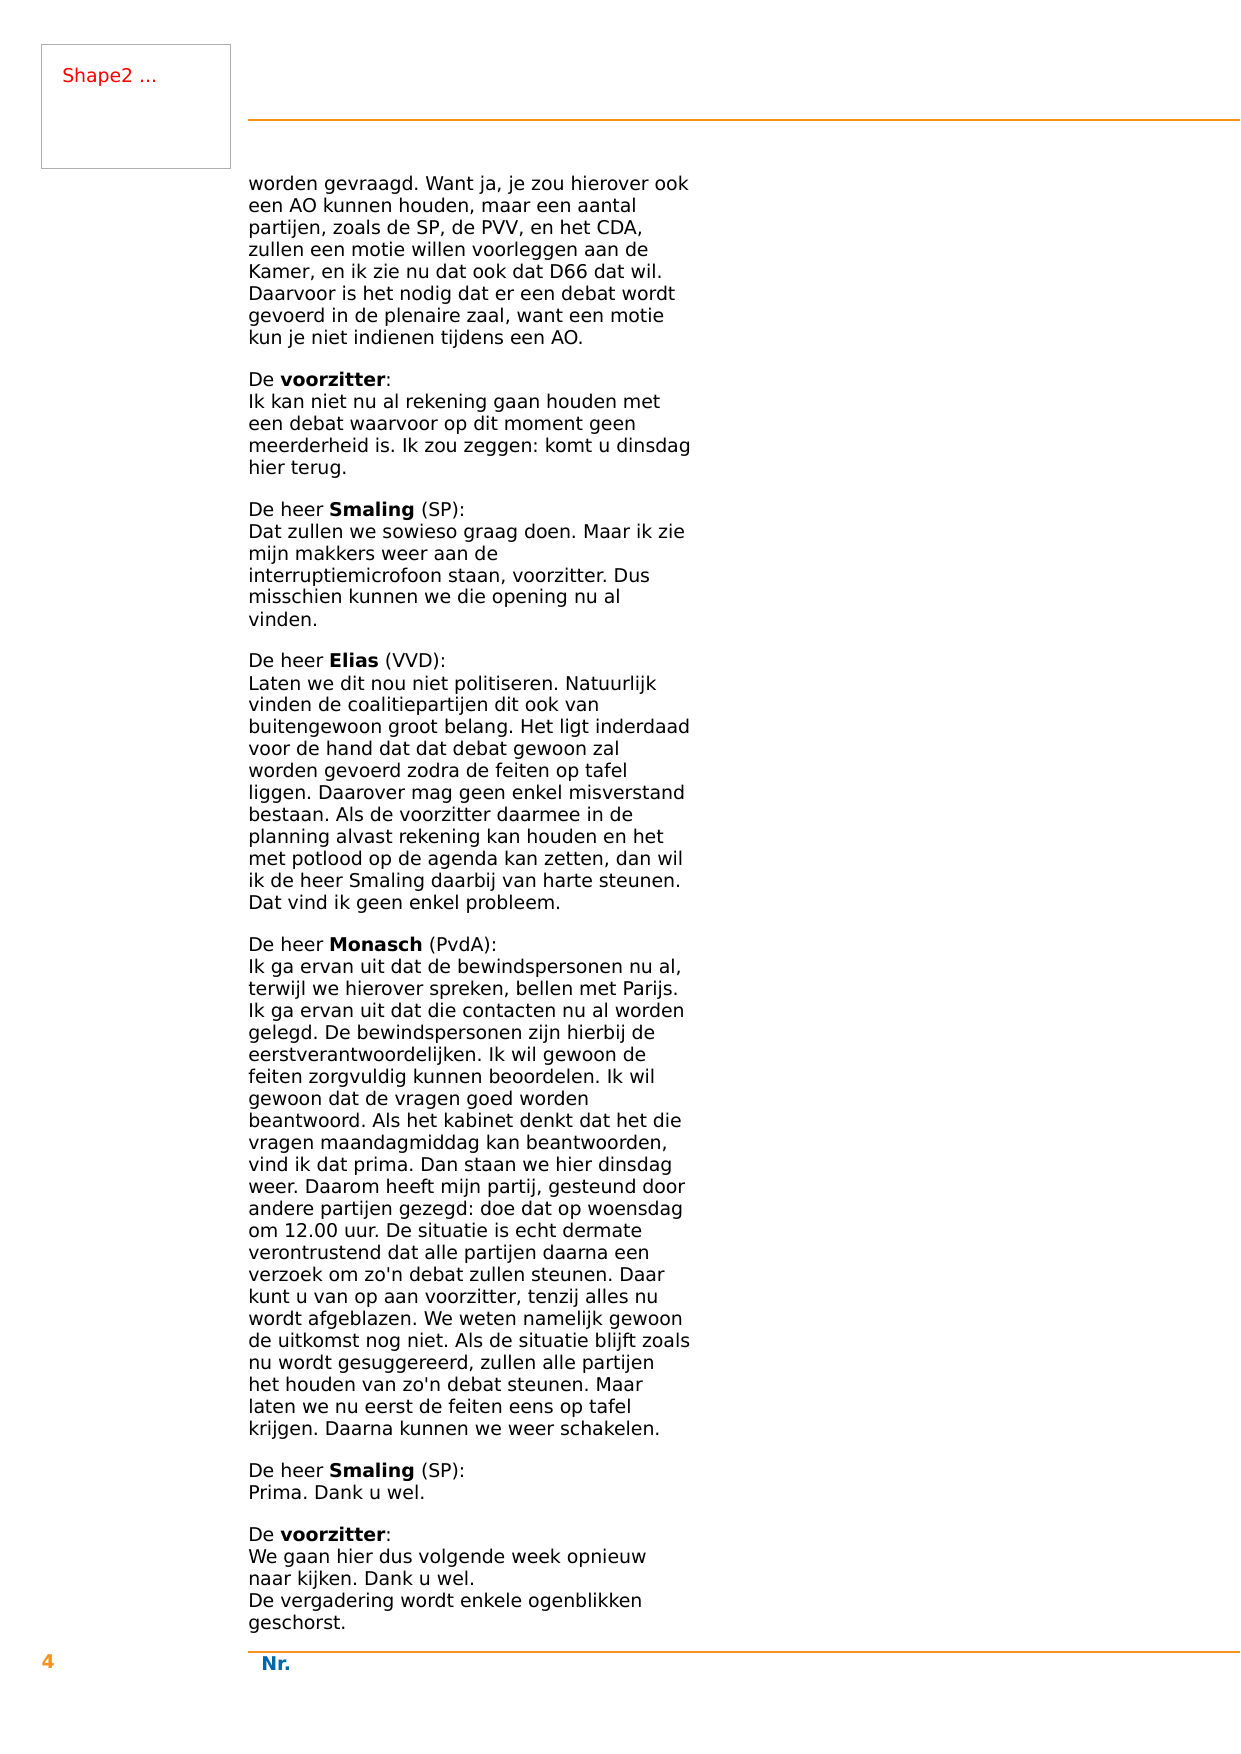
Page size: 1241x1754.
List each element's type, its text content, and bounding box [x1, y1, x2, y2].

text De voorzitter: [248, 1524, 691, 1546]
text We gaan hier dus volgende week opnieuw naar kijken. Dank u wel. [248, 1546, 691, 1589]
text Ik ga ervan uit dat de bewindspersonen nu al, terwijl we hierover spreken, bellen met Parijs. Ik ga ervan uit dat die contacten nu al worden gelegd. De bewindspersonen zijn hierbij de eerstverantwoordelijken. Ik wil gewoon de feiten zorgvuldig kunnen beoordelen. Ik wil gewoon dat de vragen goed worden beantwoord. Als het kabinet denkt dat het die vragen maandagmiddag kan beantwoorden, vind ik dat prima. Dan staan we hier dinsdag weer. Daarom heeft mijn partij, gesteund door andere partijen gezegd: doe dat op woensdag om 12.00 uur. De situatie is echt dermate verontrustend dat alle partijen daarna een verzoek om zo'n debat zullen steunen. Daar kunt u van op aan voorzitter, tenzij alles nu wordt afgeblazen. We weten namelijk gewoon de uitkomst nog niet. Als de situatie blijft zoals nu wordt gesuggereerd, zullen alle partijen het houden van zo'n debat steunen. Maar laten we nu eerst de feiten eens op tafel krijgen. Daarna kunnen we weer schakelen. [248, 956, 691, 1440]
text Ik kan niet nu al rekening gaan houden met een debat waarvoor op dit moment geen meerderheid is. Ik zou zeggen: komt u dinsdag hier terug. [248, 391, 691, 478]
text De voorzitter: [248, 369, 691, 391]
text De heer Monasch (PvdA): [248, 934, 691, 956]
text Dat zullen we sowieso graag doen. Maar ik zie mijn makkers weer aan de interruptiemicrofoon staan, voorzitter. Dus misschien kunnen we die opening nu al vinden. [248, 521, 691, 630]
text De vergadering wordt enkele ogenblikken geschorst. [248, 1589, 691, 1633]
text Prima. Dank u wel. [248, 1482, 691, 1504]
text Laten we dit nou niet politiseren. Natuurlijk vinden de coalitiepartijen dit ook van buitengewoon groot belang. Het ligt inderdaad voor de hand dat dat debat gewoon zal worden gevoerd zodra de feiten op tafel liggen. Daarover mag geen enkel misverstand bestaan. Als de voorzitter daarmee in de planning alvast rekening kan houden en het met potlood op de agenda kan zetten, dan wil ik de heer Smaling daarbij van harte steunen. Dat vind ik geen enkel probleem. [248, 672, 691, 914]
text De heer Smaling (SP): [248, 1460, 691, 1482]
text De heer Elias (VVD): [248, 650, 691, 672]
text worden gevraagd. Want ja, je zou hierover ook een AO kunnen houden, maar een aantal partijen, zoals de SP, de PVV, en het CDA, zullen een motie willen voorleggen aan de Kamer, en ik zie nu dat ook dat D66 dat wil. Daarvoor is het nodig dat er een debat wordt gevoerd in de plenaire zaal, want een motie kun je niet indienen tijdens een AO. [248, 173, 691, 349]
text De heer Smaling (SP): [248, 498, 691, 521]
